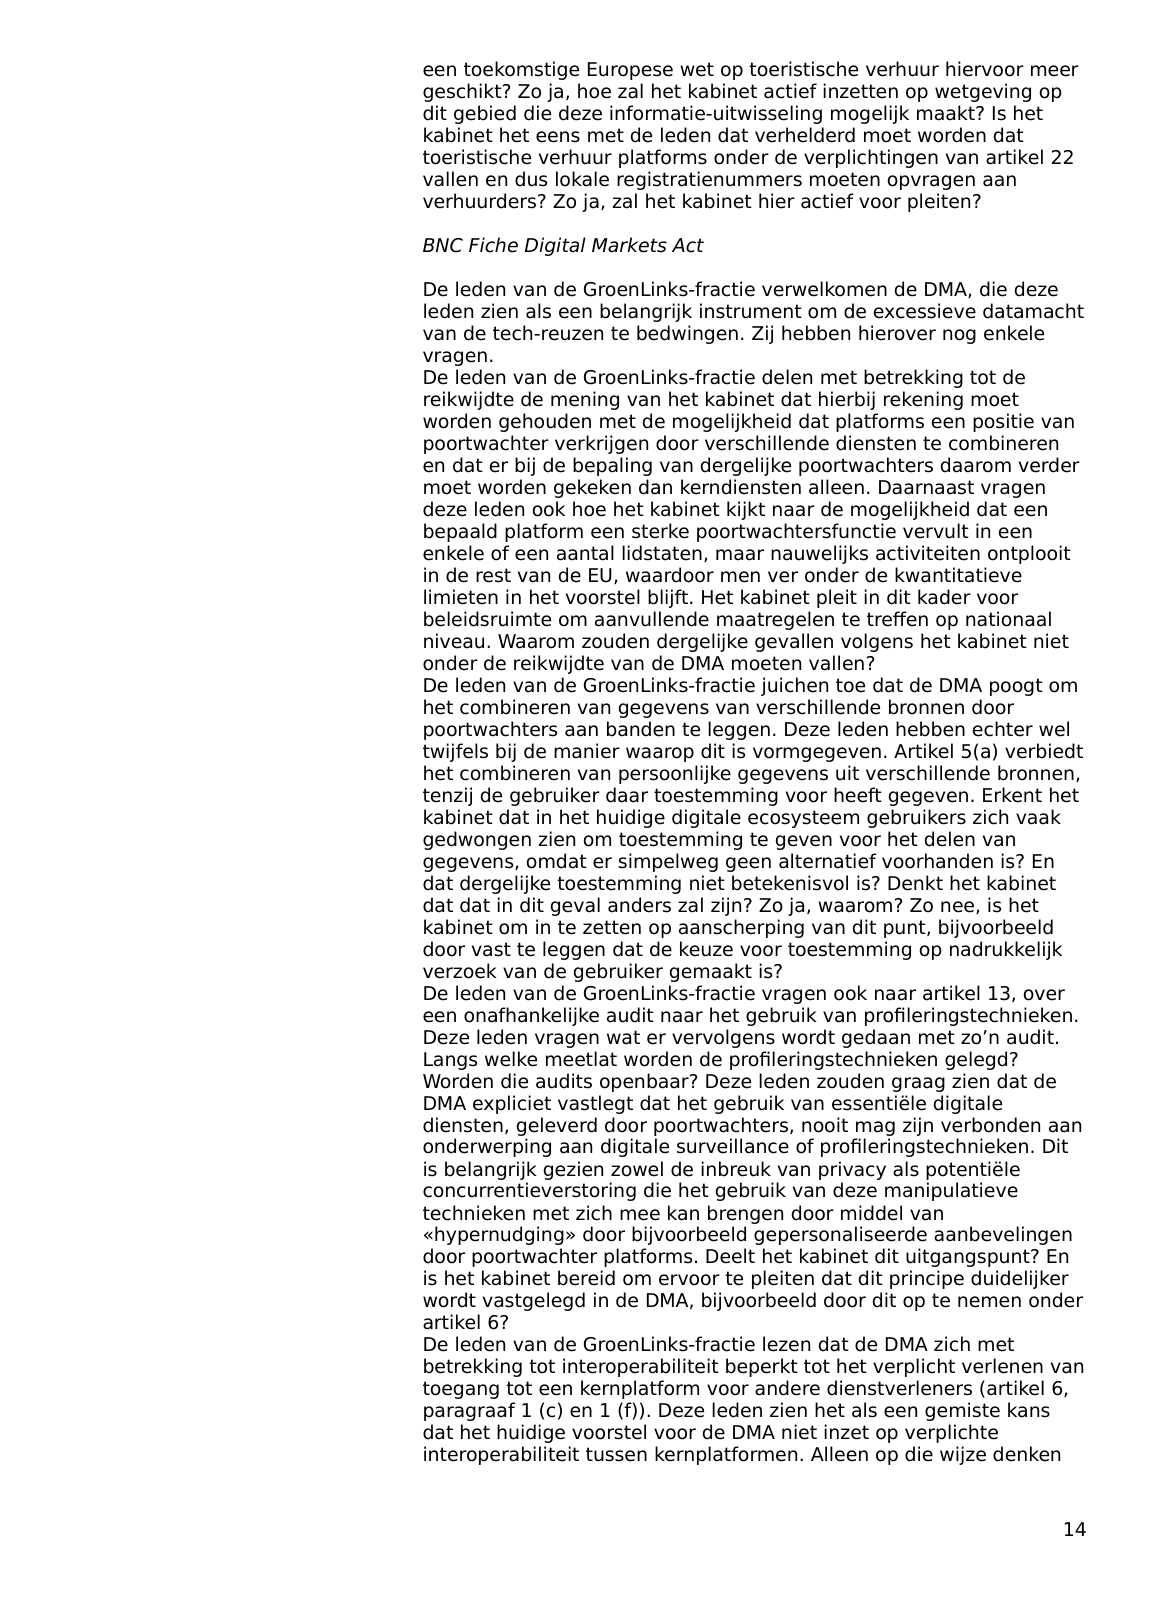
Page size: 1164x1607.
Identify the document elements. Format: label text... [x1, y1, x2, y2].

text De leden van de GroenLinks-fractie juichen toe dat de DMA poogt om het combineren van gegevens van verschillende bronnen door poortwachters aan banden te leggen. Deze leden hebben echter wel twijfels bij de manier waarop dit is vormgegeven. Artikel 5(a) verbiedt het combineren van persoonlijke gegevens uit verschillende bronnen, tenzij de gebruiker daar toestemming voor heeft gegeven. Erkent het kabinet dat in het huidige digitale ecosysteem gebruikers zich vaak gedwongen zien om toestemming te geven voor het delen van gegevens, omdat er simpelweg geen alternatief voorhanden is? En dat dergelijke toestemming niet betekenisvol is? Denkt het kabinet dat dat in dit geval anders zal zijn? Zo ja, waarom? Zo nee, is het kabinet om in te zetten op aanscherping van dit punt, bijvoorbeeld door vast te leggen dat de keuze voor toestemming op nadrukkelijk verzoek van de gebruiker gemaakt is? [422, 675, 1087, 983]
text De leden van de GroenLinks-fractie delen met betrekking tot de reikwijdte de mening van het kabinet dat hierbij rekening moet worden gehouden met de mogelijkheid dat platforms een positie van poortwachter verkrijgen door verschillende diensten te combineren en dat er bij de bepaling van dergelijke poortwachters daarom verder moet worden gekeken dan kerndiensten alleen. Daarnaast vragen deze leden ook hoe het kabinet kijkt naar de mogelijkheid dat een bepaald platform een sterke poortwachtersfunctie vervult in een enkele of een aantal lidstaten, maar nauwelijks activiteiten ontplooit in de rest van de EU, waardoor men ver onder de kwantitatieve limieten in het voorstel blijft. Het kabinet pleit in dit kader voor beleidsruimte om aanvullende maatregelen te treffen op nationaal niveau. Waarom zouden dergelijke gevallen volgens het kabinet niet onder de reikwijdte van de DMA moeten vallen? [422, 367, 1087, 675]
text De leden van de GroenLinks-fractie lezen dat de DMA zich met betrekking tot interoperabiliteit beperkt tot het verplicht verlenen van toegang tot een kernplatform voor andere dienstverleners (artikel 6, paragraaf 1 (c) en 1 (f)). Deze leden zien het als een gemiste kans dat het huidige voorstel voor de DMA niet inzet op verplichte interoperabiliteit tussen kernplatformen. Alleen op die wijze denken [422, 1334, 1087, 1466]
subtitle BNC Fiche Digital Markets Act [422, 235, 1087, 257]
text De leden van de GroenLinks-fractie verwelkomen de DMA, die deze leden zien als een belangrijk instrument om de excessieve datamacht van de tech-reuzen te bedwingen. Zij hebben hierover nog enkele vragen. [422, 279, 1087, 367]
text een toekomstige Europese wet op toeristische verhuur hiervoor meer geschikt? Zo ja, hoe zal het kabinet actief inzetten op wetgeving op dit gebied die deze informatie-uitwisseling mogelijk maakt? Is het kabinet het eens met de leden dat verhelderd moet worden dat toeristische verhuur platforms onder de verplichtingen van artikel 22 vallen en dus lokale registratienummers moeten opvragen aan verhuurders? Zo ja, zal het kabinet hier actief voor pleiten? [422, 59, 1087, 213]
text De leden van de GroenLinks-fractie vragen ook naar artikel 13, over een onafhankelijke audit naar het gebruik van profileringstechnieken. Deze leden vragen wat er vervolgens wordt gedaan met zo’n audit. Langs welke meetlat worden de profileringstechnieken gelegd? Worden die audits openbaar? Deze leden zouden graag zien dat de DMA expliciet vastlegt dat het gebruik van essentiële digitale diensten, geleverd door poortwachters, nooit mag zijn verbonden aan onderwerping aan digitale surveillance of profileringstechnieken. Dit is belangrijk gezien zowel de inbreuk van privacy als potentiële concurrentieverstoring die het gebruik van deze manipulatieve technieken met zich mee kan brengen door middel van «hypernudging» door bijvoorbeeld gepersonaliseerde aanbevelingen door poortwachter platforms. Deelt het kabinet dit uitgangspunt? En is het kabinet bereid om ervoor te pleiten dat dit principe duidelijker wordt vastgelegd in de DMA, bijvoorbeeld door dit op te nemen onder artikel 6? [422, 983, 1087, 1334]
